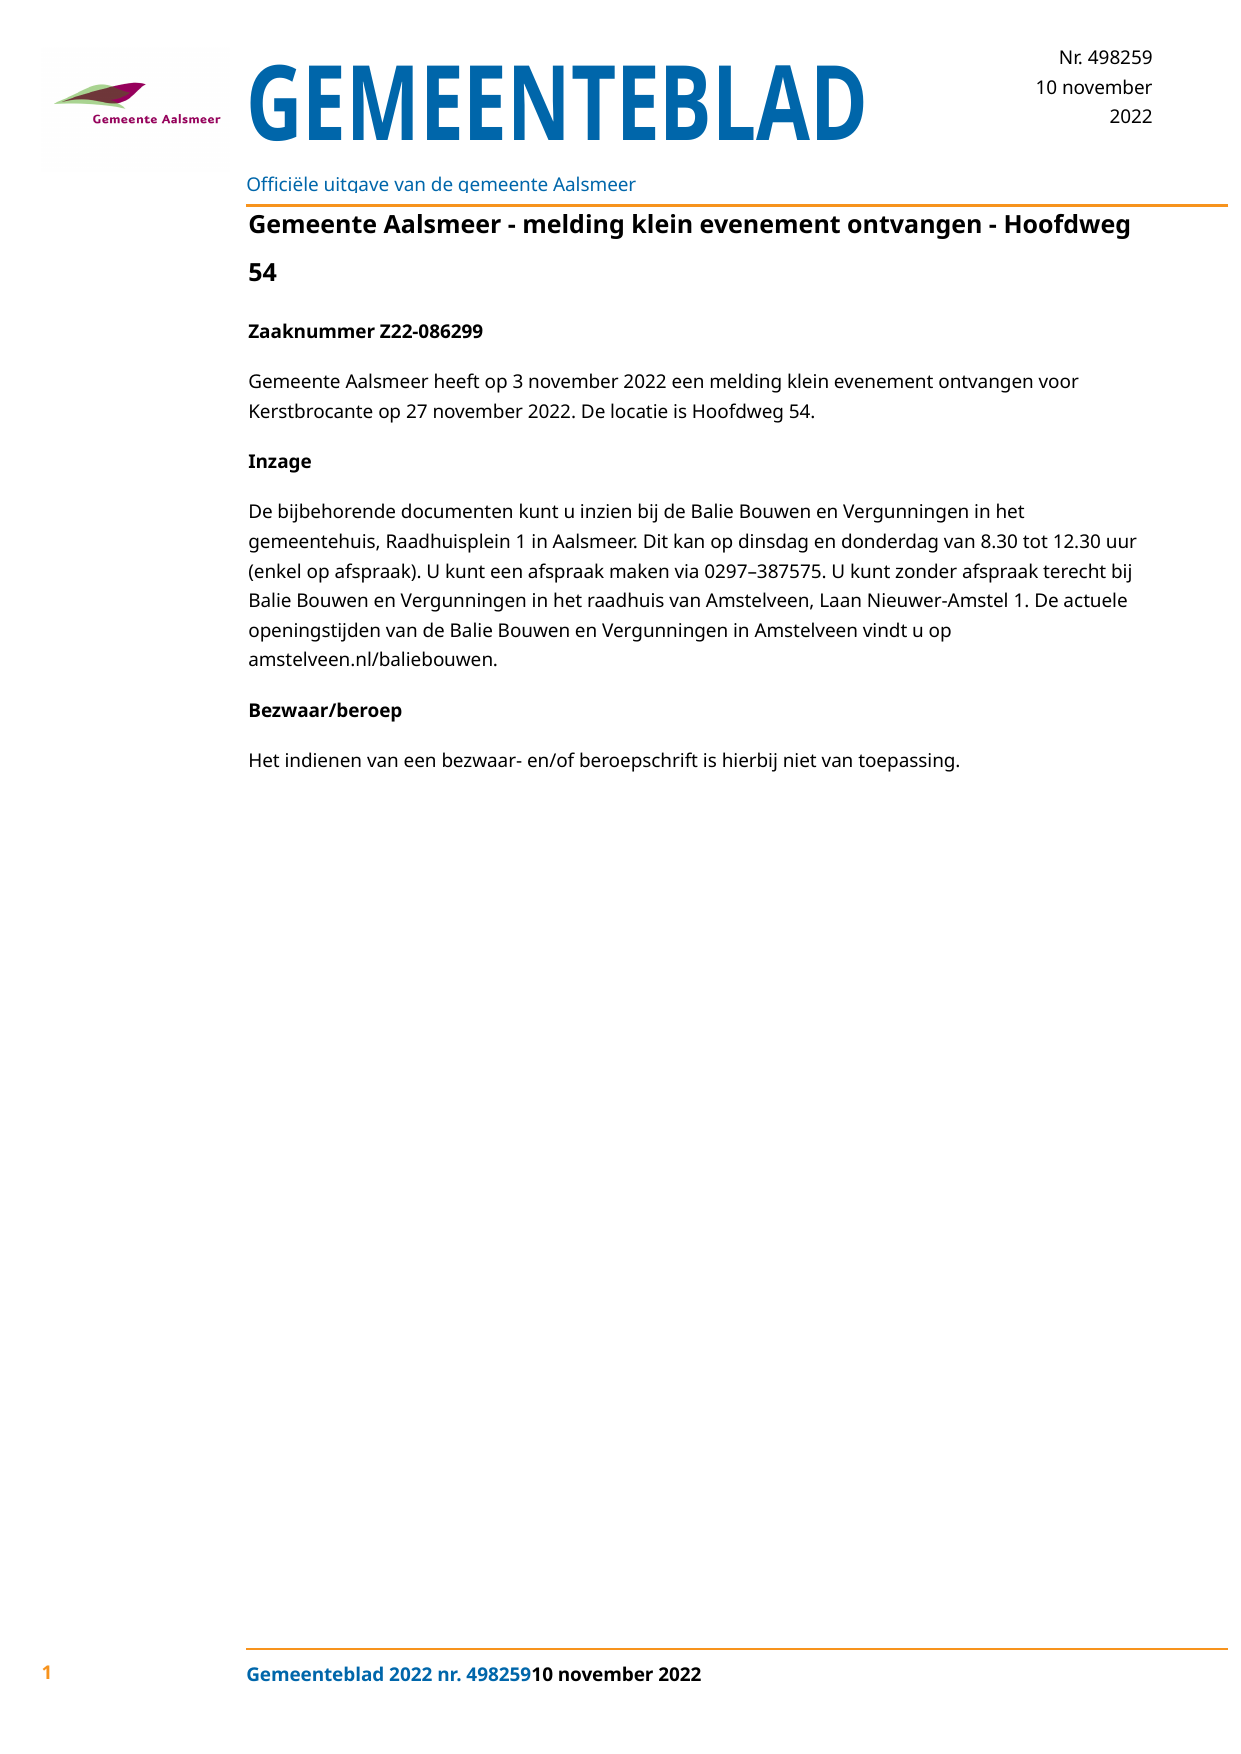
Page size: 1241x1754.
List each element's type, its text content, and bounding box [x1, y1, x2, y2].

text Het indienen van een bezwaar- en/of beroepschrift is hierbij niet van toepassing. [248, 747, 1152, 773]
text Bezwaar/beroep [248, 697, 1152, 723]
text Zaaknummer Z22-086299 [248, 318, 1152, 344]
text Gemeente Aalsmeer - melding klein evenement ontvangen - Hoofdweg 54 [248, 207, 1152, 288]
text Gemeente Aalsmeer heeft op 3 november 2022 een melding klein evenement ontvangen voor Kerstbrocante op 27 november 2022. De locatie is Hoofdweg 54. [248, 368, 1152, 424]
text De bijbehorende documenten kunt u inzien bij de Balie Bouwen en Vergunningen in het gemeentehuis, Raadhuisplein 1 in Aalsmeer. Dit kan op dinsdag en donderdag van 8.30 tot 12.30 uur (enkel op afspraak). U kunt een afspraak maken via 0297–387575. U kunt zonder afspraak terecht bij Balie Bouwen en Vergunningen in het raadhuis van Amstelveen, Laan Nieuwer-Amstel 1. De actuele openingstijden van de Balie Bouwen en Vergunningen in Amstelveen vindt u op amstelveen.nl/baliebouwen. [248, 499, 1152, 672]
picture [41, 47, 231, 172]
text Inzage [248, 448, 1152, 474]
